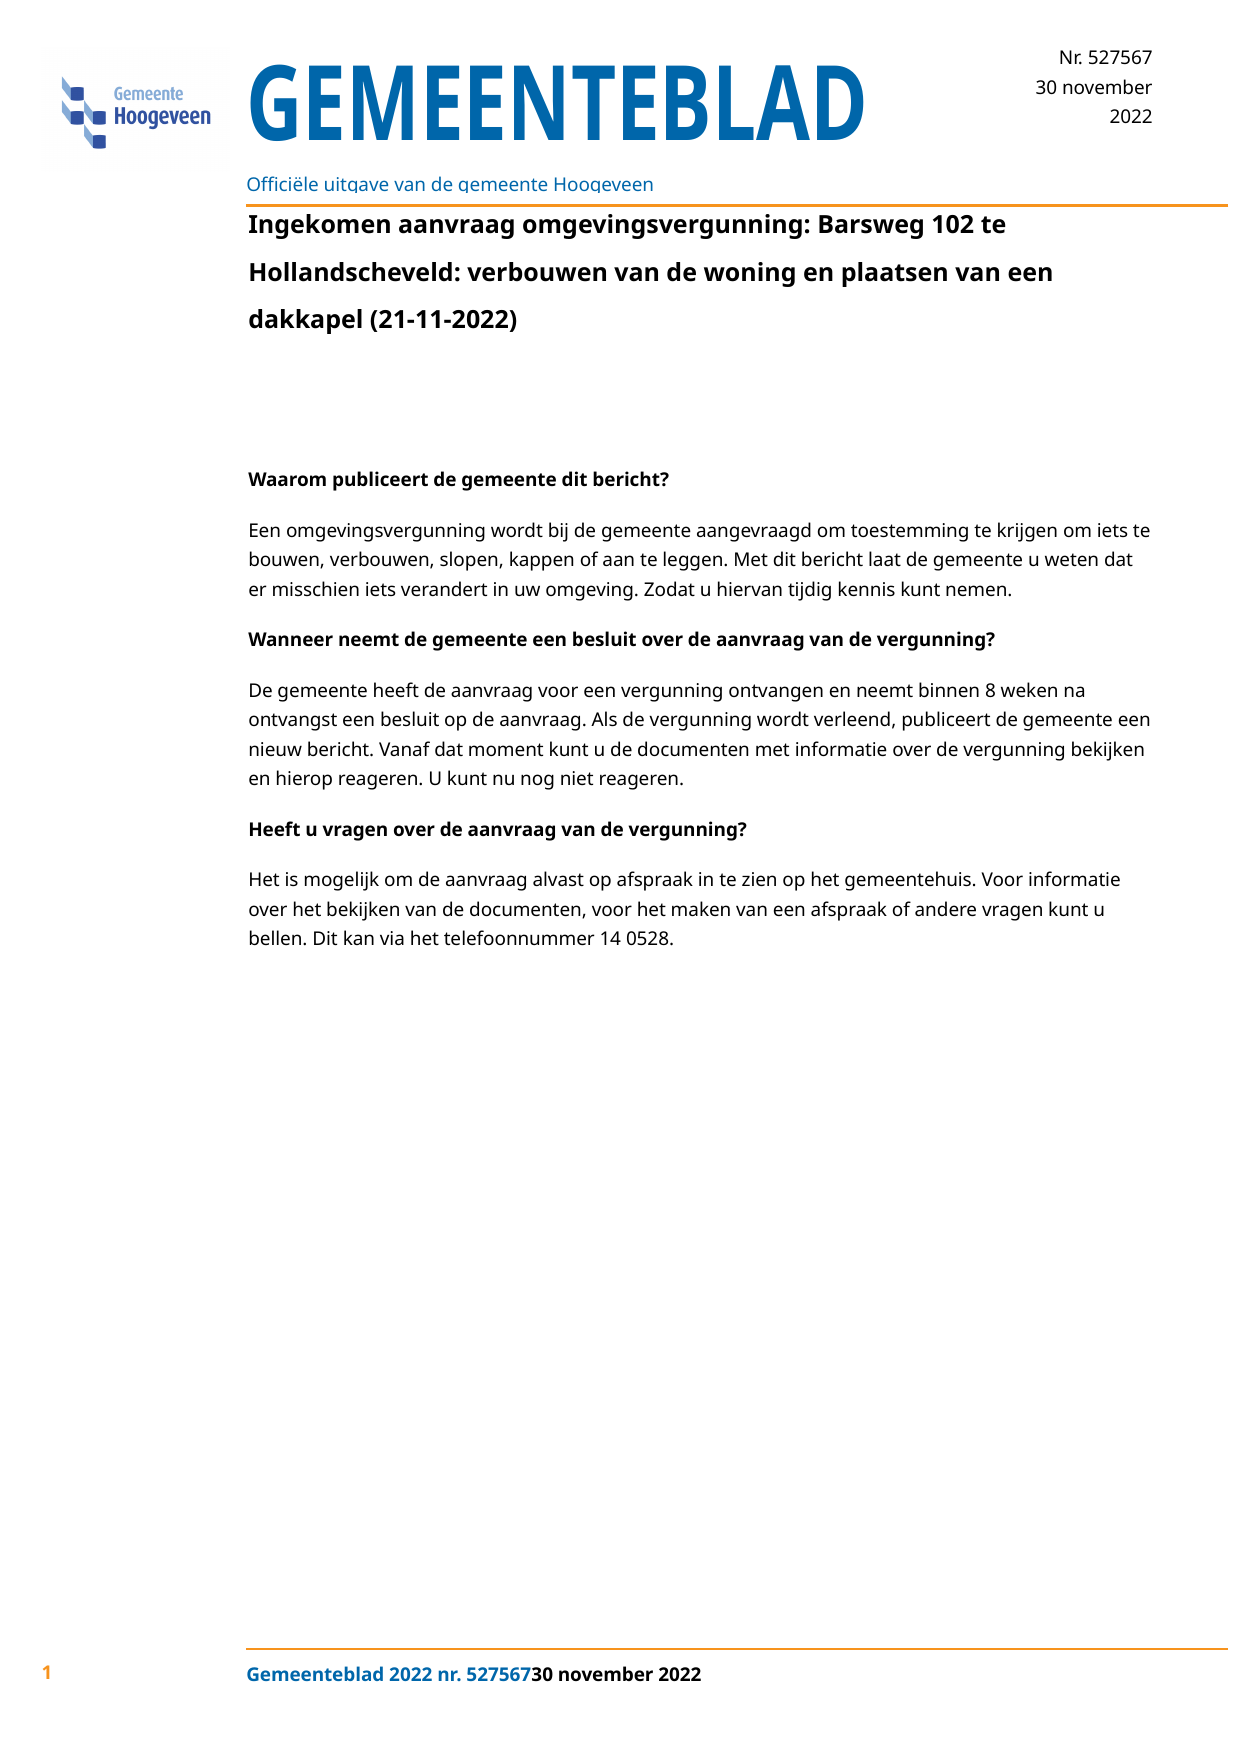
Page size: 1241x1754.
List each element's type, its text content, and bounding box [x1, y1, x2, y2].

text Het is mogelijk om de aanvraag alvast op afspraak in te zien op het gemeentehuis. Voor informatie over het bekijken van de documenten, voor het maken van een afspraak of andere vragen kunt u bellen. Dit kan via het telefoonnummer 14 0528. [248, 866, 1152, 951]
text Een omgevingsvergunning wordt bij de gemeente aangevraagd om toestemming te krijgen om iets te bouwen, verbouwen, slopen, kappen of aan te leggen. Met dit bericht laat de gemeente u weten dat er misschien iets verandert in uw omgeving. Zodat u hiervan tijdig kennis kunt nemen. [248, 517, 1152, 602]
text Ingekomen aanvraag omgevingsvergunning: Barsweg 102 te Hollandscheveld: verbouwen van de woning en plaatsen van een dakkapel (21-11-2022) [248, 207, 1152, 336]
text De gemeente heeft de aanvraag voor een vergunning ontvangen en neemt binnen 8 weken na ontvangst een besluit op de aanvraag. Als de vergunning wordt verleend, publiceert de gemeente een nieuw bericht. Vanaf dat moment kunt u de documenten met informatie over de vergunning bekijken en hierop reageren. U kunt nu nog niet reageren. [248, 677, 1152, 791]
picture [41, 47, 231, 172]
text Wanneer neemt de gemeente een besluit over de aanvraag van de vergunning? [248, 626, 1152, 652]
text Heeft u vragen over de aanvraag van de vergunning? [248, 816, 1152, 842]
text Waarom publiceert de gemeente dit bericht? [248, 466, 1152, 492]
